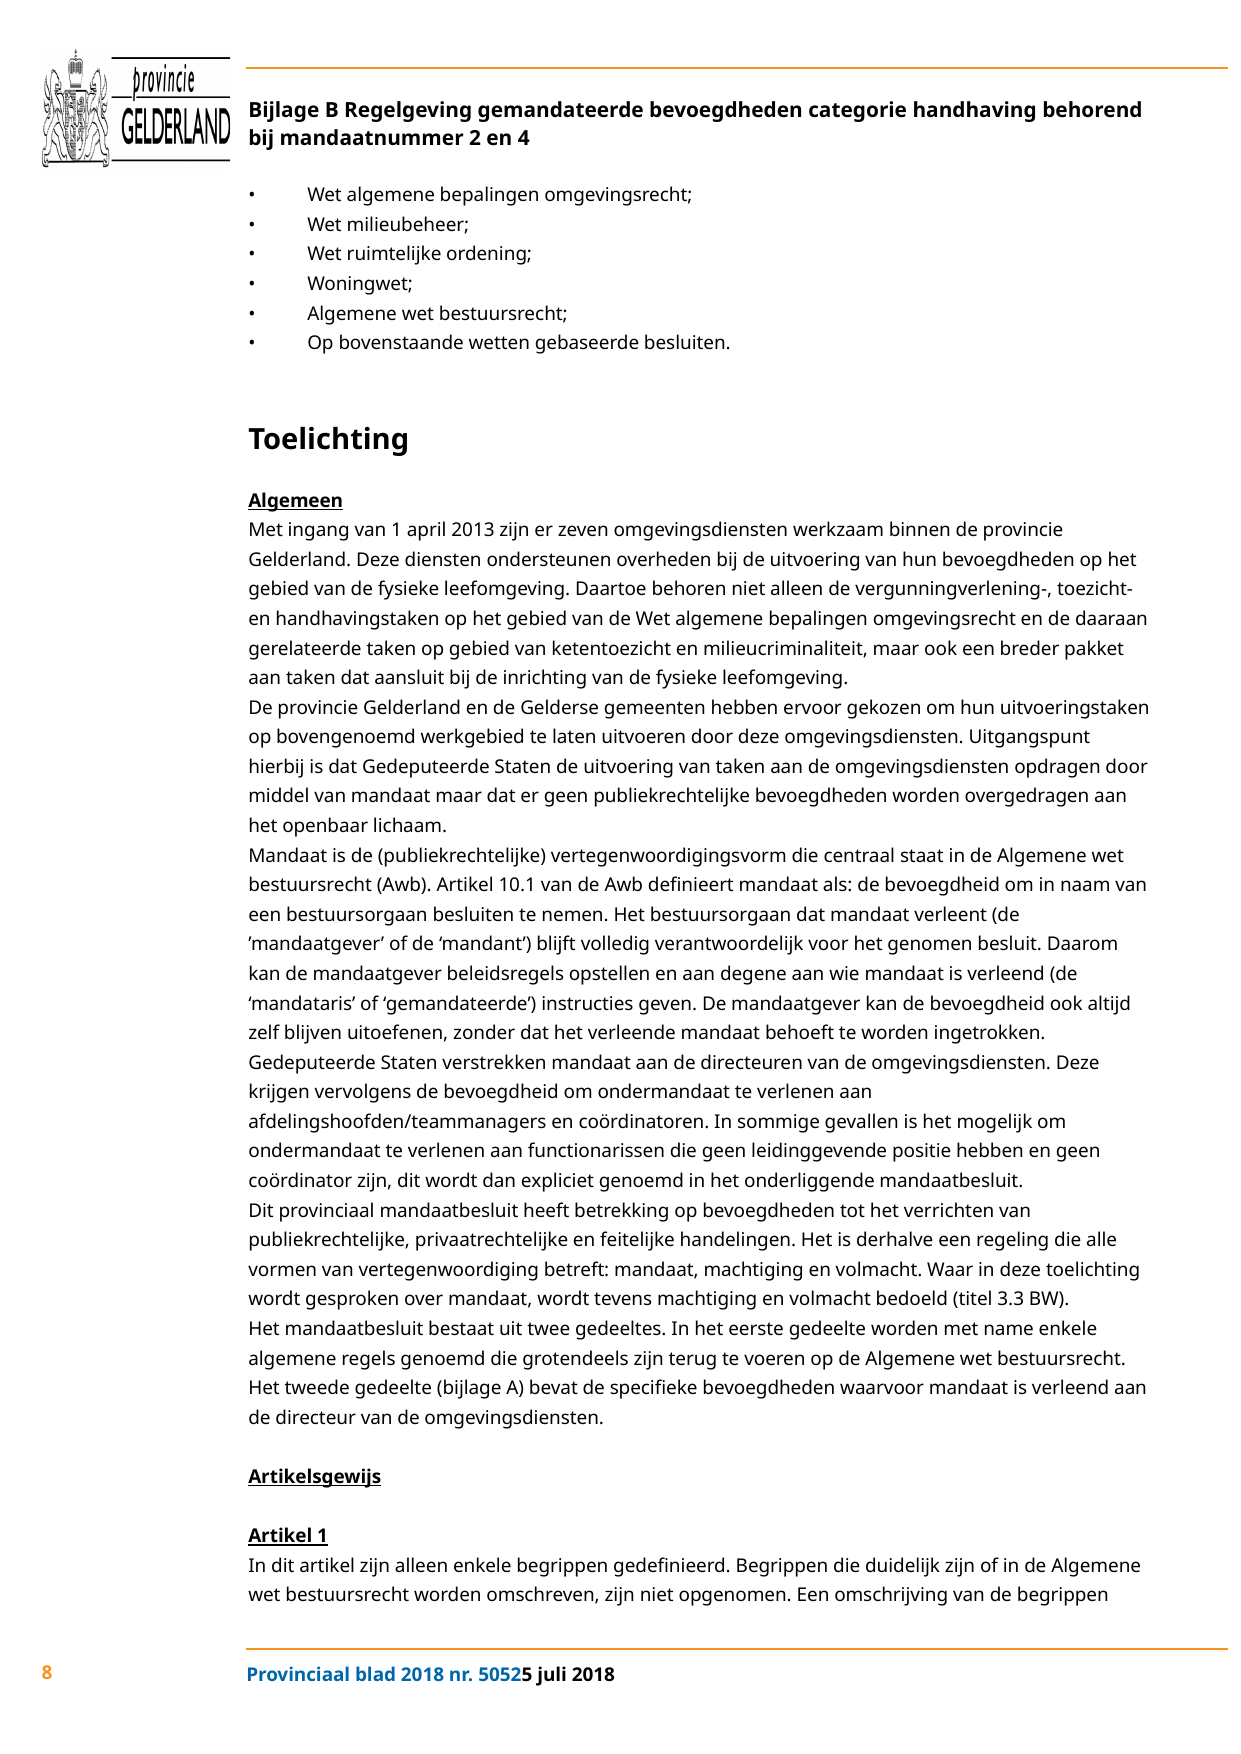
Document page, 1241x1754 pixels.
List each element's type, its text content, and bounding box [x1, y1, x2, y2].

list Op bovenstaande wetten gebaseerde besluiten. [248, 329, 1152, 355]
text Algemeen [248, 487, 1152, 513]
list Wet milieubeheer; [248, 211, 1152, 237]
text Bijlage B Regelgeving gemandateerde bevoegdheden categorie handhaving behorend bij mandaatnummer 2 en 4 [248, 95, 1152, 152]
text Met ingang van 1 april 2013 zijn er zeven omgevingsdiensten werkzaam binnen de provincie Gelderland. Deze diensten ondersteunen overheden bij de uitvoering van hun bevoegdheden op het gebied van de fysieke leefomgeving. Daartoe behoren niet alleen de vergunningverlening-, toezicht- en handhavingstaken op het gebied van de Wet algemene bepalingen omgevingsrecht en de daaraan gerelateerde taken op gebied van ketentoezicht en milieucriminaliteit, maar ook een breder pakket aan taken dat aansluit bij de inrichting van de fysieke leefomgeving. [248, 516, 1152, 690]
list Algemene wet bestuursrecht; [248, 300, 1152, 325]
text De provincie Gelderland en de Gelderse gemeenten hebben ervoor gekozen om hun uitvoeringstaken op bovengenoemd werkgebied te laten uitvoeren door deze omgevingsdiensten. Uitgangspunt hierbij is dat Gedeputeerde Staten de uitvoering van taken aan de omgevingsdiensten opdragen door middel van mandaat maar dat er geen publiekrechtelijke bevoegdheden worden overgedragen aan het openbaar lichaam. [248, 694, 1152, 838]
text Artikel 1 [248, 1522, 1152, 1548]
text Toelichting [248, 418, 1152, 458]
text Gedeputeerde Staten verstrekken mandaat aan de directeuren van de omgevingsdiensten. Deze krijgen vervolgens de bevoegdheid om ondermandaat te verlenen aan afdelingshoofden/teammanagers en coördinatoren. In sommige gevallen is het mogelijk om ondermandaat te verlenen aan functionarissen die geen leidinggevende positie hebben en geen coördinator zijn, dit wordt dan expliciet genoemd in het onderliggende mandaatbesluit. [248, 1049, 1152, 1193]
list Woningwet; [248, 270, 1152, 296]
text Artikelsgewijs [248, 1463, 1152, 1489]
picture [41, 47, 231, 172]
text Mandaat is de (publiekrechtelijke) vertegenwoordigingsvorm die centraal staat in de Algemene wet bestuursrecht (Awb). Artikel 10.1 van de Awb definieert mandaat als: de bevoegdheid om in naam van een bestuursorgaan besluiten te nemen. Het bestuursorgaan dat mandaat verleent (de ’mandaatgever’ of de ‘mandant’) blijft volledig verantwoordelijk voor het genomen besluit. Daarom kan de mandaatgever beleidsregels opstellen en aan degene aan wie mandaat is verleend (de ‘mandataris’ of ‘gemandateerde’) instructies geven. De mandaatgever kan de bevoegdheid ook altijd zelf blijven uitoefenen, zonder dat het verleende mandaat behoeft te worden ingetrokken. [248, 842, 1152, 1045]
text Dit provinciaal mandaatbesluit heeft betrekking op bevoegdheden tot het verrichten van publiekrechtelijke, privaatrechtelijke en feitelijke handelingen. Het is derhalve een regeling die alle vormen van vertegenwoordiging betreft: mandaat, machtiging en volmacht. Waar in deze toelichting wordt gesproken over mandaat, wordt tevens machtiging en volmacht bedoeld (titel 3.3 BW). [248, 1197, 1152, 1311]
text In dit artikel zijn alleen enkele begrippen gedefinieerd. Begrippen die duidelijk zijn of in de Algemene wet bestuursrecht worden omschreven, zijn niet opgenomen. Een omschrijving van de begrippen [248, 1552, 1152, 1607]
list Wet ruimtelijke ordening; [248, 241, 1152, 266]
list Wet algemene bepalingen omgevingsrecht; [248, 181, 1152, 207]
text Het mandaatbesluit bestaat uit twee gedeeltes. In het eerste gedeelte worden met name enkele algemene regels genoemd die grotendeels zijn terug te voeren op de Algemene wet bestuursrecht. Het tweede gedeelte (bijlage A) bevat de specifieke bevoegdheden waarvoor mandaat is verleend aan de directeur van de omgevingsdiensten. [248, 1315, 1152, 1430]
